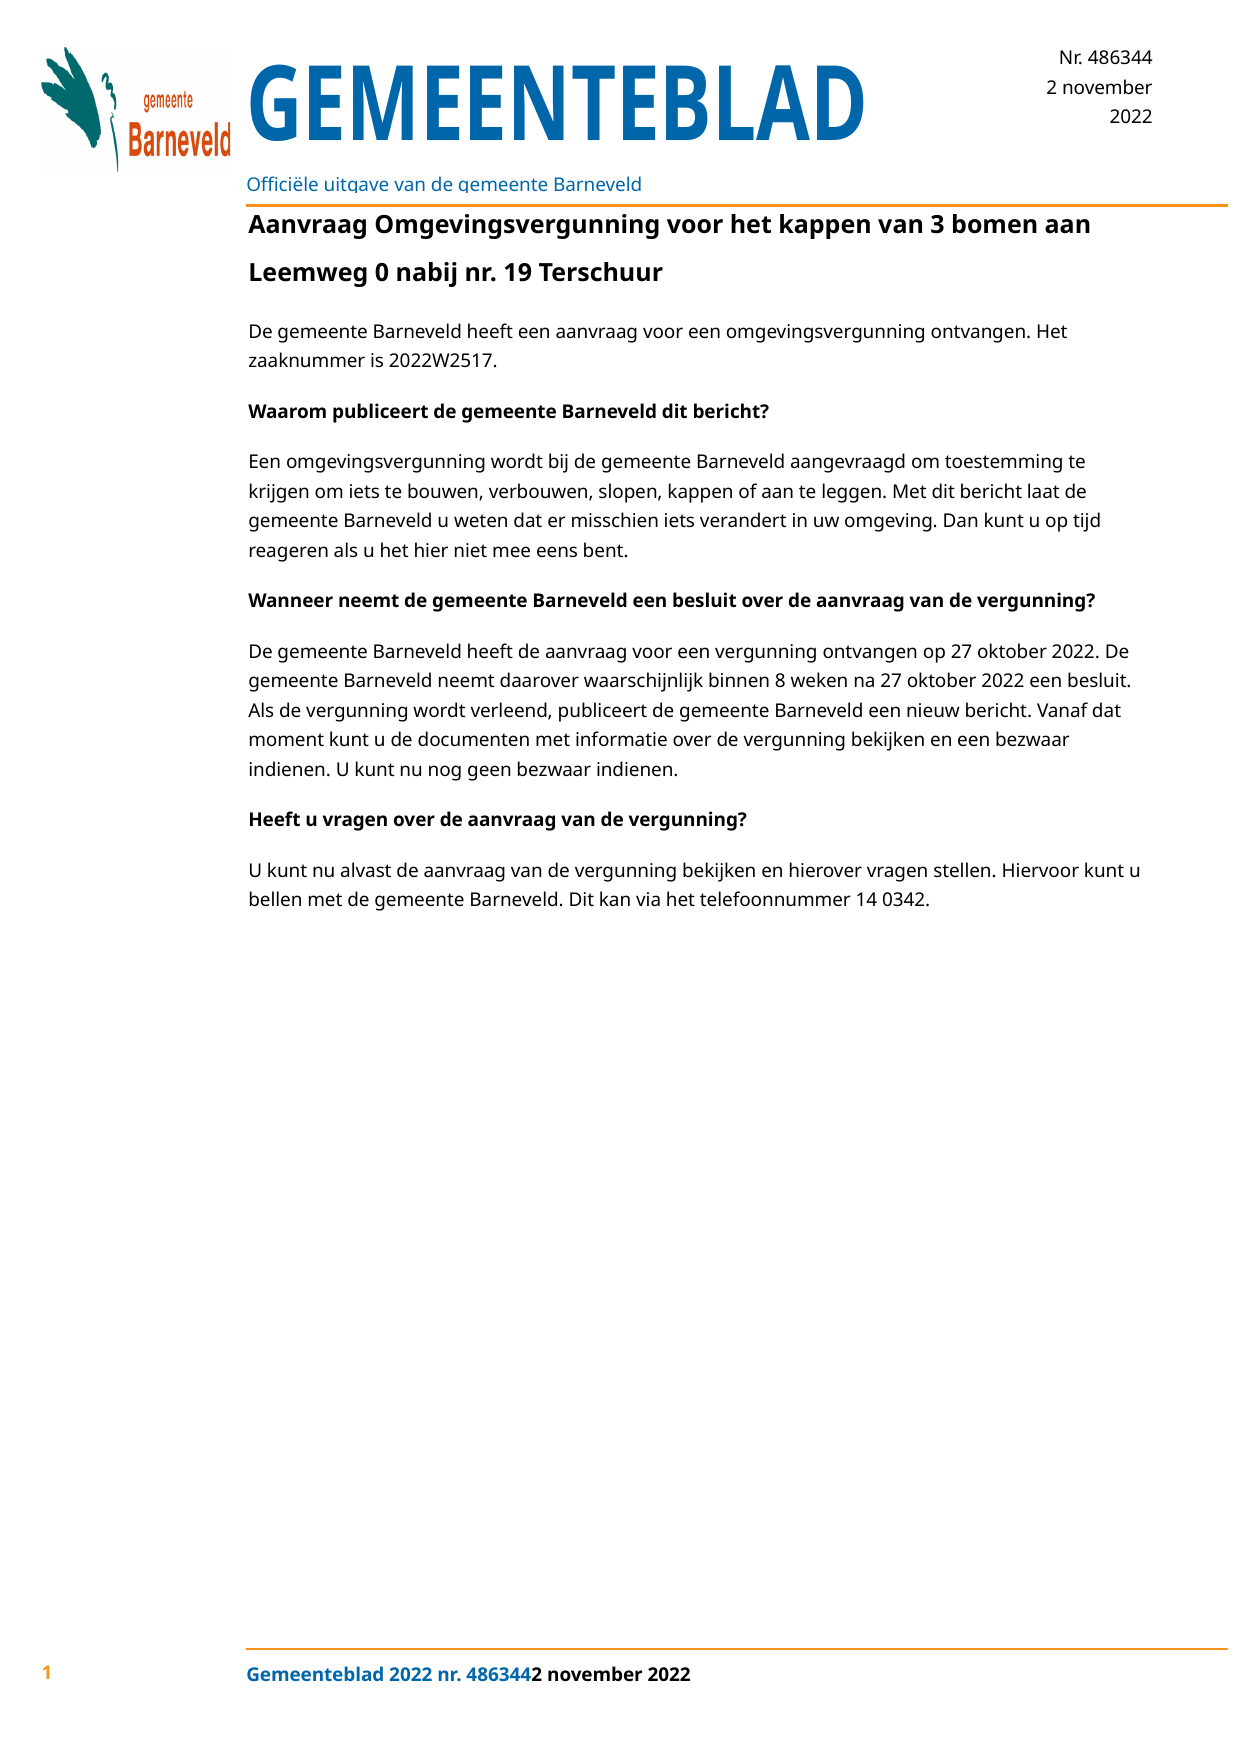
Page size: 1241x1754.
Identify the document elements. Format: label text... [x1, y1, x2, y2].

text Wanneer neemt de gemeente Barneveld een besluit over de aanvraag van de vergunning? [248, 587, 1152, 613]
text Een omgevingsvergunning wordt bij de gemeente Barneveld aangevraagd om toestemming te krijgen om iets te bouwen, verbouwen, slopen, kappen of aan te leggen. Met dit bericht laat de gemeente Barneveld u weten dat er misschien iets verandert in uw omgeving. Dan kunt u op tijd reageren als u het hier niet mee eens bent. [248, 448, 1152, 563]
picture [41, 47, 231, 172]
text De gemeente Barneveld heeft een aanvraag voor een omgevingsvergunning ontvangen. Het zaaknummer is 2022W2517. [248, 318, 1152, 373]
text Heeft u vragen over de aanvraag van de vergunning? [248, 807, 1152, 832]
text Aanvraag Omgevingsvergunning voor het kappen van 3 bomen aan Leemweg 0 nabij nr. 19 Terschuur [248, 207, 1152, 288]
text Waarom publiceert de gemeente Barneveld dit bericht? [248, 398, 1152, 424]
text U kunt nu alvast de aanvraag van de vergunning bekijken en hierover vragen stellen. Hiervoor kunt u bellen met de gemeente Barneveld. Dit kan via het telefoonnummer 14 0342. [248, 857, 1152, 912]
text De gemeente Barneveld heeft de aanvraag voor een vergunning ontvangen op 27 oktober 2022. De gemeente Barneveld neemt daarover waarschijnlijk binnen 8 weken na 27 oktober 2022 een besluit. Als de vergunning wordt verleend, publiceert de gemeente Barneveld een nieuw bericht. Vanaf dat moment kunt u de documenten met informatie over de vergunning bekijken en een bezwaar indienen. U kunt nu nog geen bezwaar indienen. [248, 638, 1152, 782]
